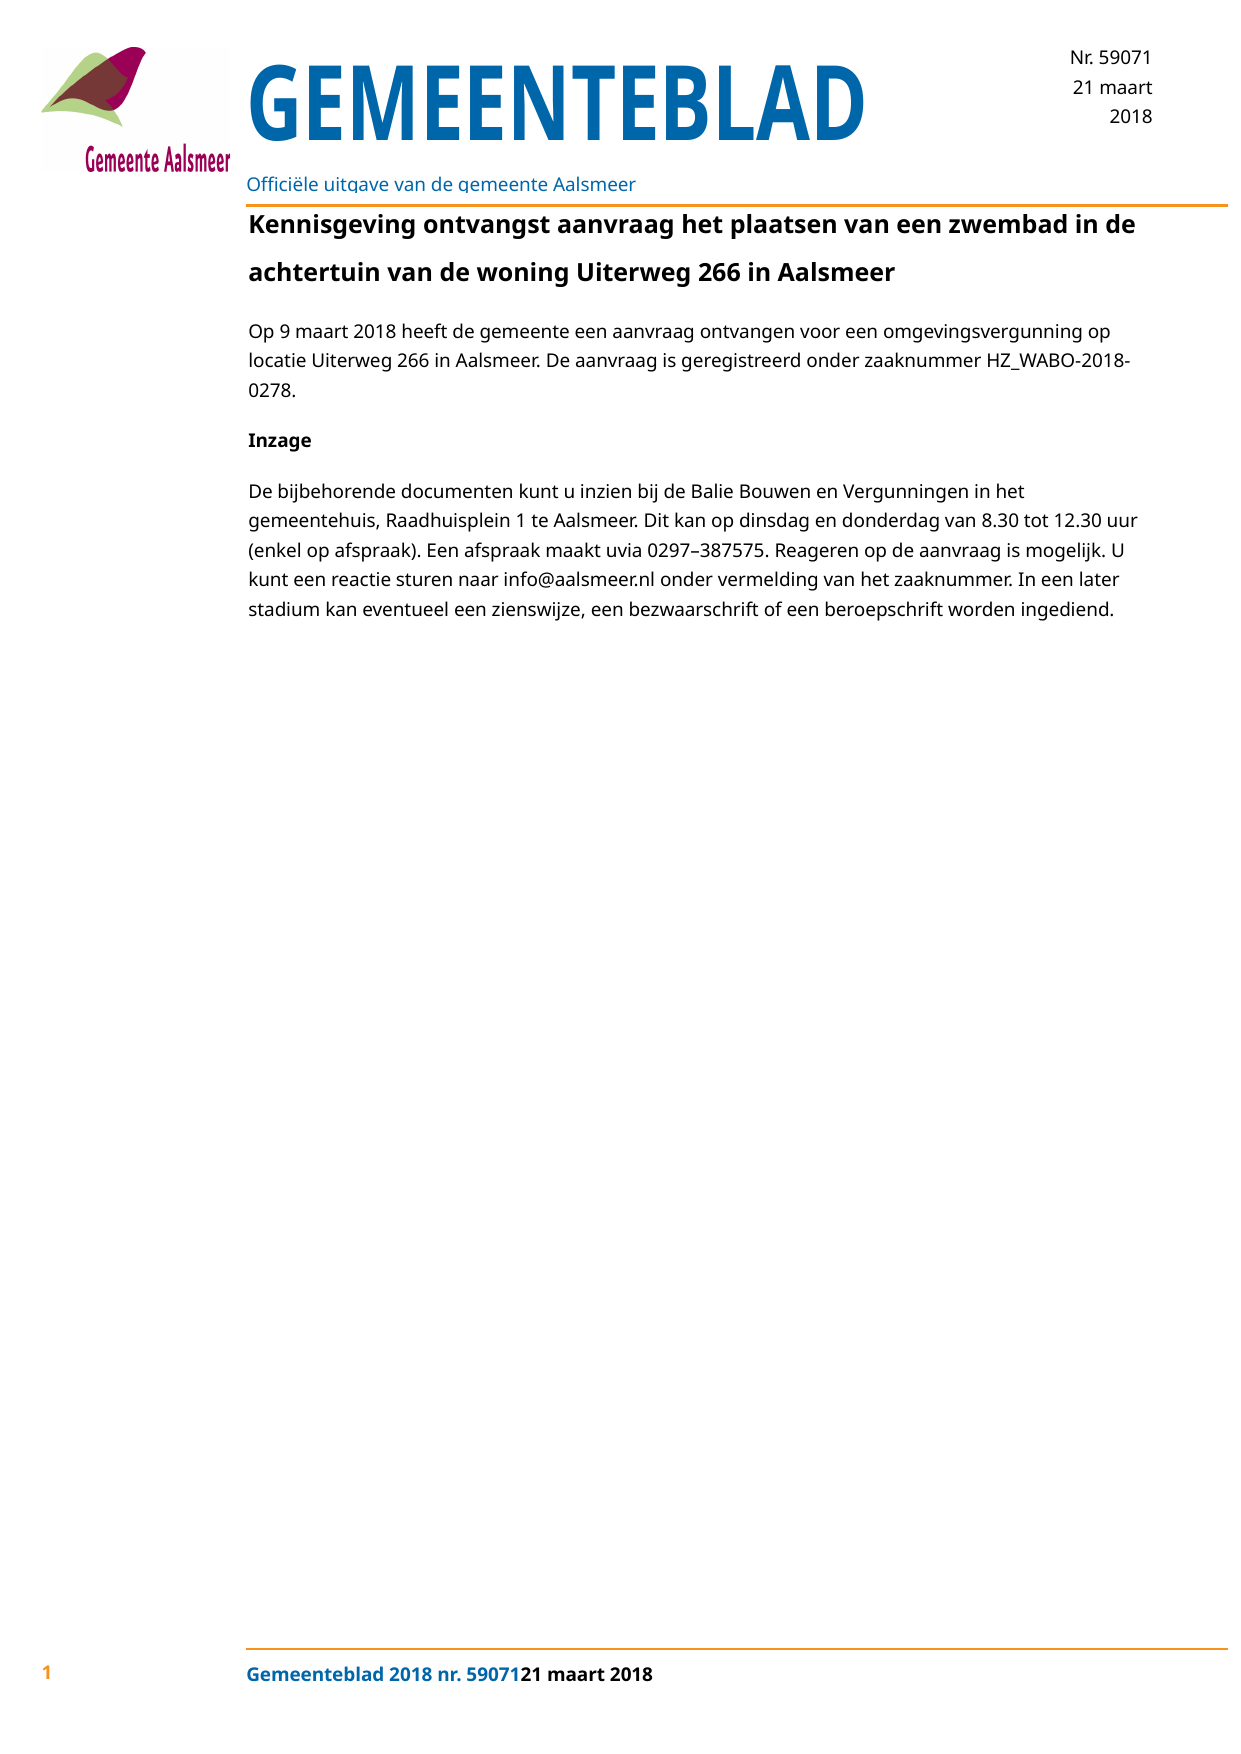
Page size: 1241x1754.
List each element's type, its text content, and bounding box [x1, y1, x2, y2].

text De bijbehorende documenten kunt u inzien bij de Balie Bouwen en Vergunningen in het gemeentehuis, Raadhuisplein 1 te Aalsmeer. Dit kan op dinsdag en donderdag van 8.30 tot 12.30 uur (enkel op afspraak). Een afspraak maakt uvia 0297–387575. Reageren op de aanvraag is mogelijk. U kunt een reactie sturen naar info@aalsmeer.nl onder vermelding van het zaaknummer. In een later stadium kan eventueel een zienswijze, een bezwaarschrift of een beroepschrift worden ingediend. [248, 478, 1152, 622]
text Inzage [248, 427, 1152, 453]
text Op 9 maart 2018 heeft de gemeente een aanvraag ontvangen voor een omgevingsvergunning op locatie Uiterweg 266 in Aalsmeer. De aanvraag is geregistreerd onder zaaknummer HZ_WABO-2018-0278. [248, 318, 1152, 403]
text Kennisgeving ontvangst aanvraag het plaatsen van een zwembad in de achtertuin van de woning Uiterweg 266 in Aalsmeer [248, 207, 1152, 288]
picture [41, 47, 231, 172]
